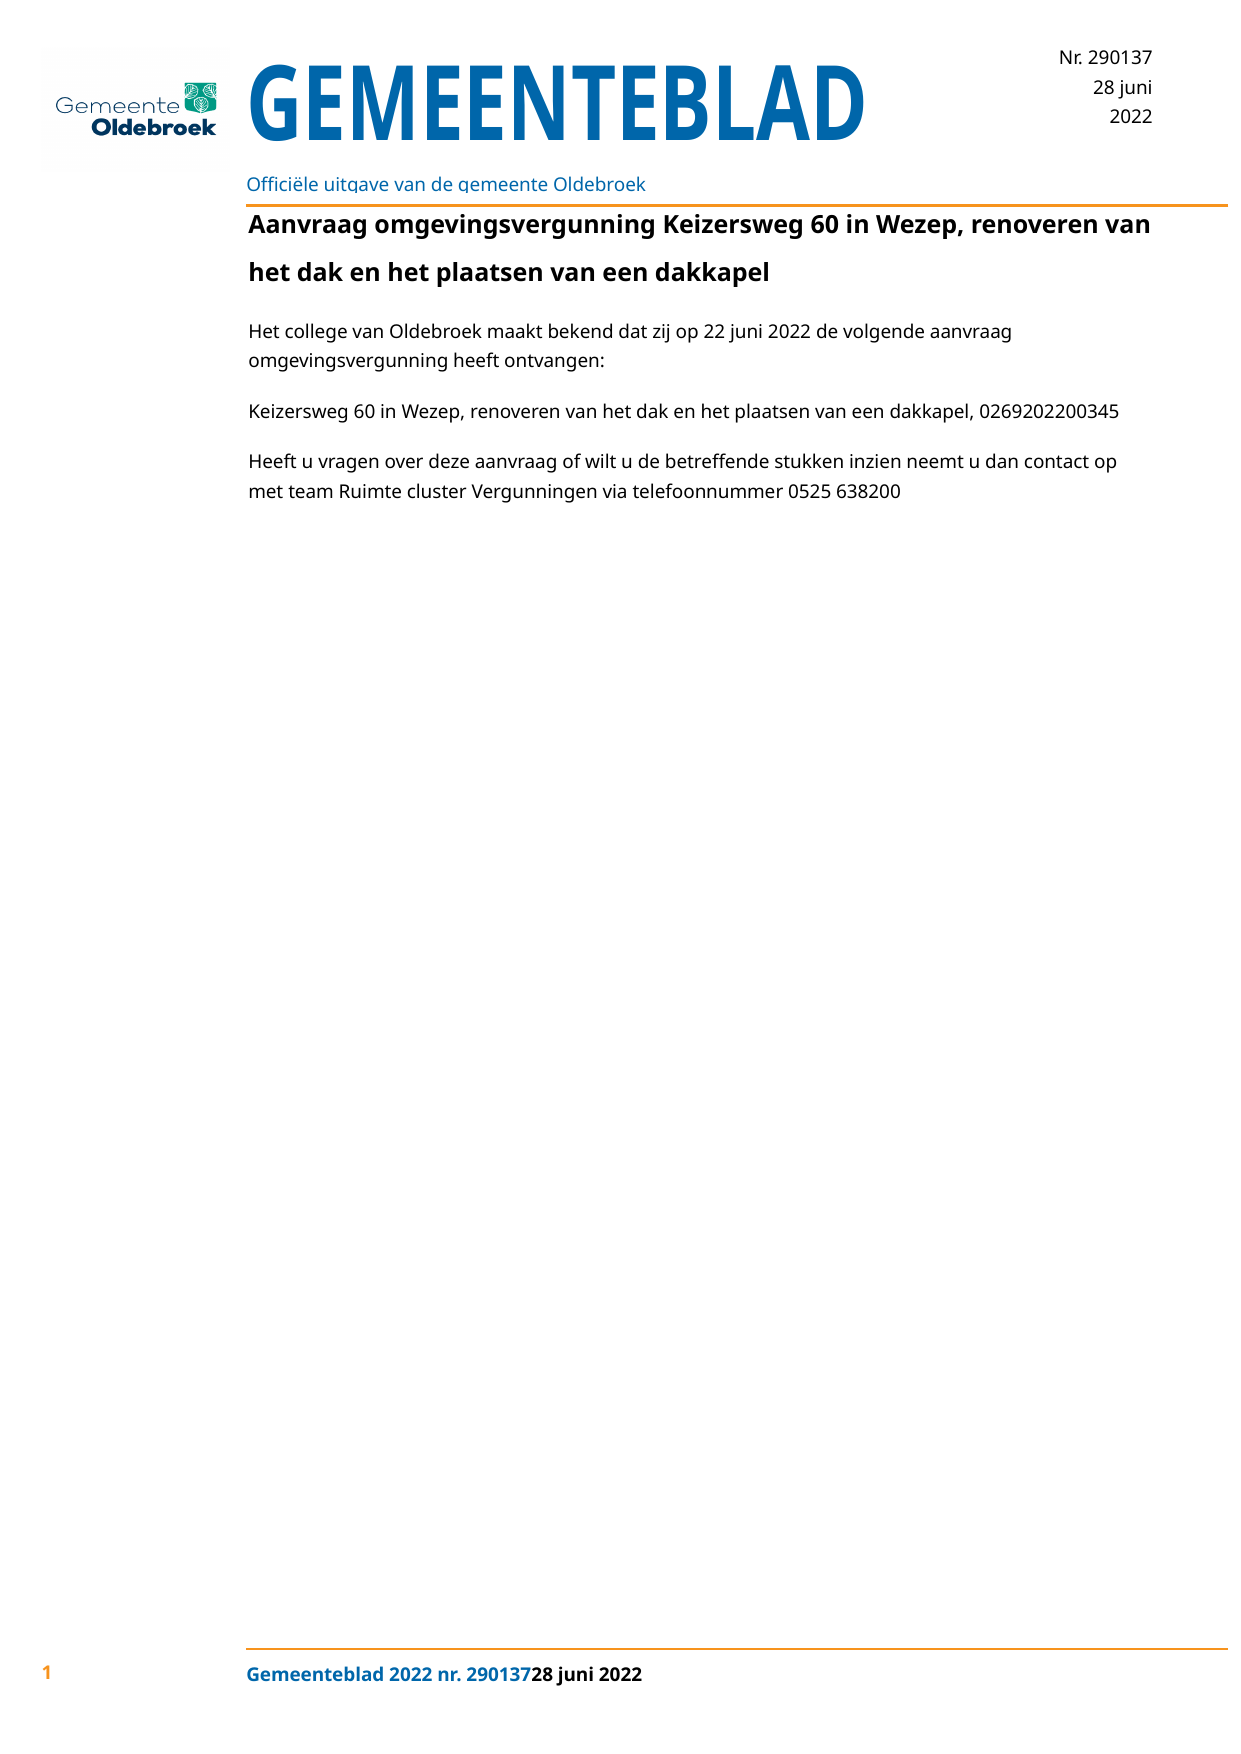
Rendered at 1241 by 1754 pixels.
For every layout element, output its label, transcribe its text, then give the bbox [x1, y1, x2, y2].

text Keizersweg 60 in Wezep, renoveren van het dak en het plaatsen van een dakkapel, 0269202200345 [248, 398, 1152, 424]
picture [41, 47, 231, 172]
text Heeft u vragen over deze aanvraag of wilt u de betreffende stukken inzien neemt u dan contact op met team Ruimte cluster Vergunningen via telefoonnummer 0525 638200 [248, 448, 1152, 504]
text Het college van Oldebroek maakt bekend dat zij op 22 juni 2022 de volgende aanvraag omgevingsvergunning heeft ontvangen: [248, 318, 1152, 373]
text Aanvraag omgevingsvergunning Keizersweg 60 in Wezep, renoveren van het dak en het plaatsen van een dakkapel [248, 207, 1152, 288]
